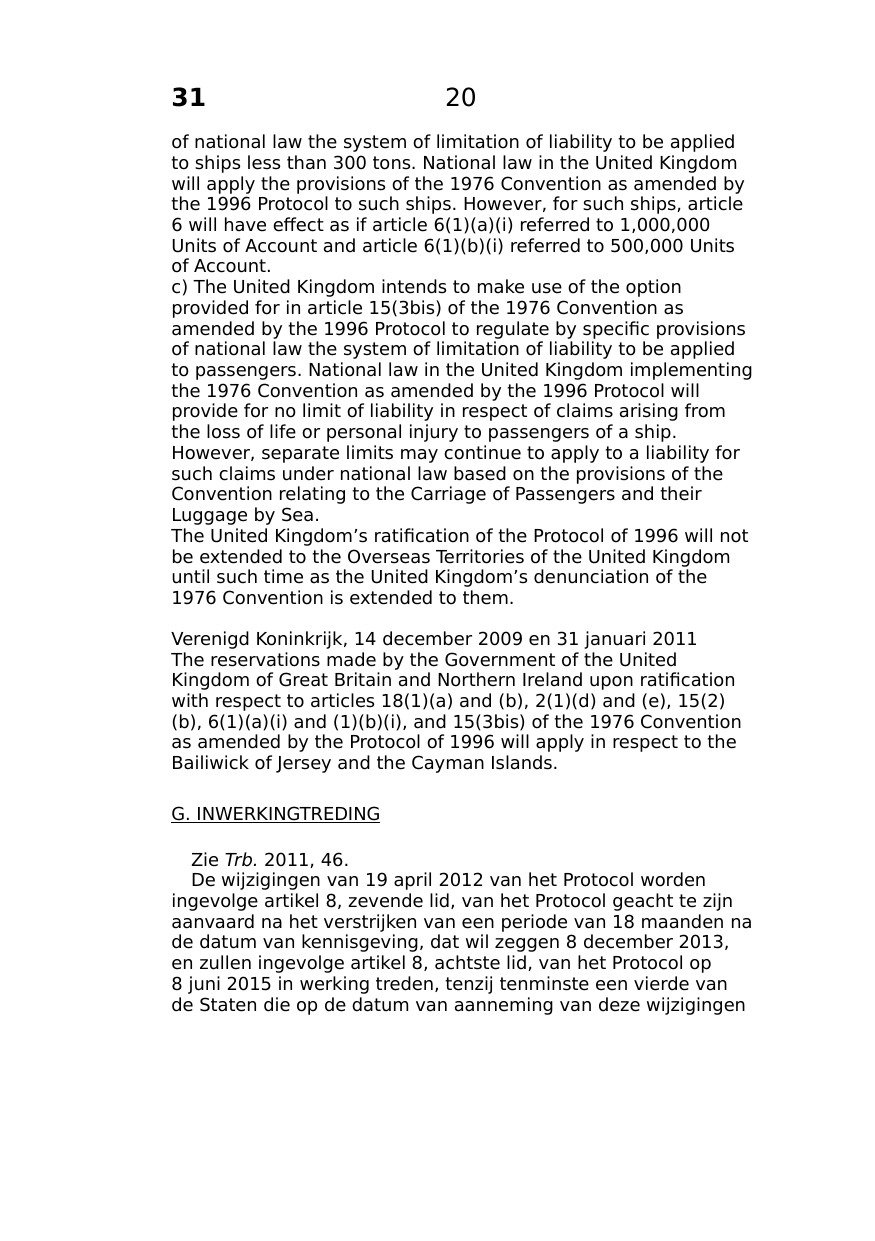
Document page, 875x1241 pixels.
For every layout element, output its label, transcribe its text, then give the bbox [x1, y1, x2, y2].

text The United Kingdom’s ratification of the Protocol of 1996 will not be extended to the Overseas Territories of the United Kingdom until such time as the United Kingdom’s denunciation of the 1976 Convention is extended to them. [171, 526, 756, 609]
subtitle G. INWERKINGTREDING [171, 804, 756, 824]
text The reservations made by the Government of the United Kingdom of Great Britain and Northern Ireland upon ratification with respect to articles 18(1)(a) and (b), 2(1)(d) and (e), 15(2)(b), 6(1)(a)(i) and (1)(b)(i), and 15(3bis) of the 1976 Convention as amended by the Protocol of 1996 will apply in respect to the Bailiwick of Jersey and the Cayman Islands. [171, 649, 756, 774]
text Verenigd Koninkrijk, 14 december 2009 en 31 januari 2011 [171, 629, 756, 649]
text c) The United Kingdom intends to make use of the option provided for in article 15(3bis) of the 1976 Convention as amended by the 1996 Protocol to regulate by specific provisions of national law the system of limitation of liability to be applied to passengers. National law in the United Kingdom implementing the 1976 Convention as amended by the 1996 Protocol will provide for no limit of liability in respect of claims arising from the loss of life or personal injury to passengers of a ship. However, separate limits may continue to apply to a liability for such claims under national law based on the provisions of the Convention relating to the Carriage of Passengers and their Luggage by Sea. [171, 277, 756, 526]
text Zie Trb. 2011, 46. [171, 849, 756, 870]
text of national law the system of limitation of liability to be applied to ships less than 300 tons. National law in the United Kingdom will apply the provisions of the 1976 Convention as amended by the 1996 Protocol to such ships. However, for such ships, article 6 will have effect as if article 6(1)(a)(i) referred to 1,000,000 Units of Account and article 6(1)(b)(i) referred to 500,000 Units of Account. [171, 132, 756, 277]
text De wijzigingen van 19 april 2012 van het Protocol worden ingevolge artikel 8, zevende lid, van het Protocol geacht te zijn aanvaard na het verstrijken van een periode van 18 maanden na de datum van kennisgeving, dat wil zeggen 8 december 2013, en zullen ingevolge artikel 8, achtste lid, van het Protocol op 8 juni 2015 in werking treden, tenzij tenminste een vierde van de Staten die op de datum van aanneming van deze wijzigingen [171, 870, 756, 1015]
